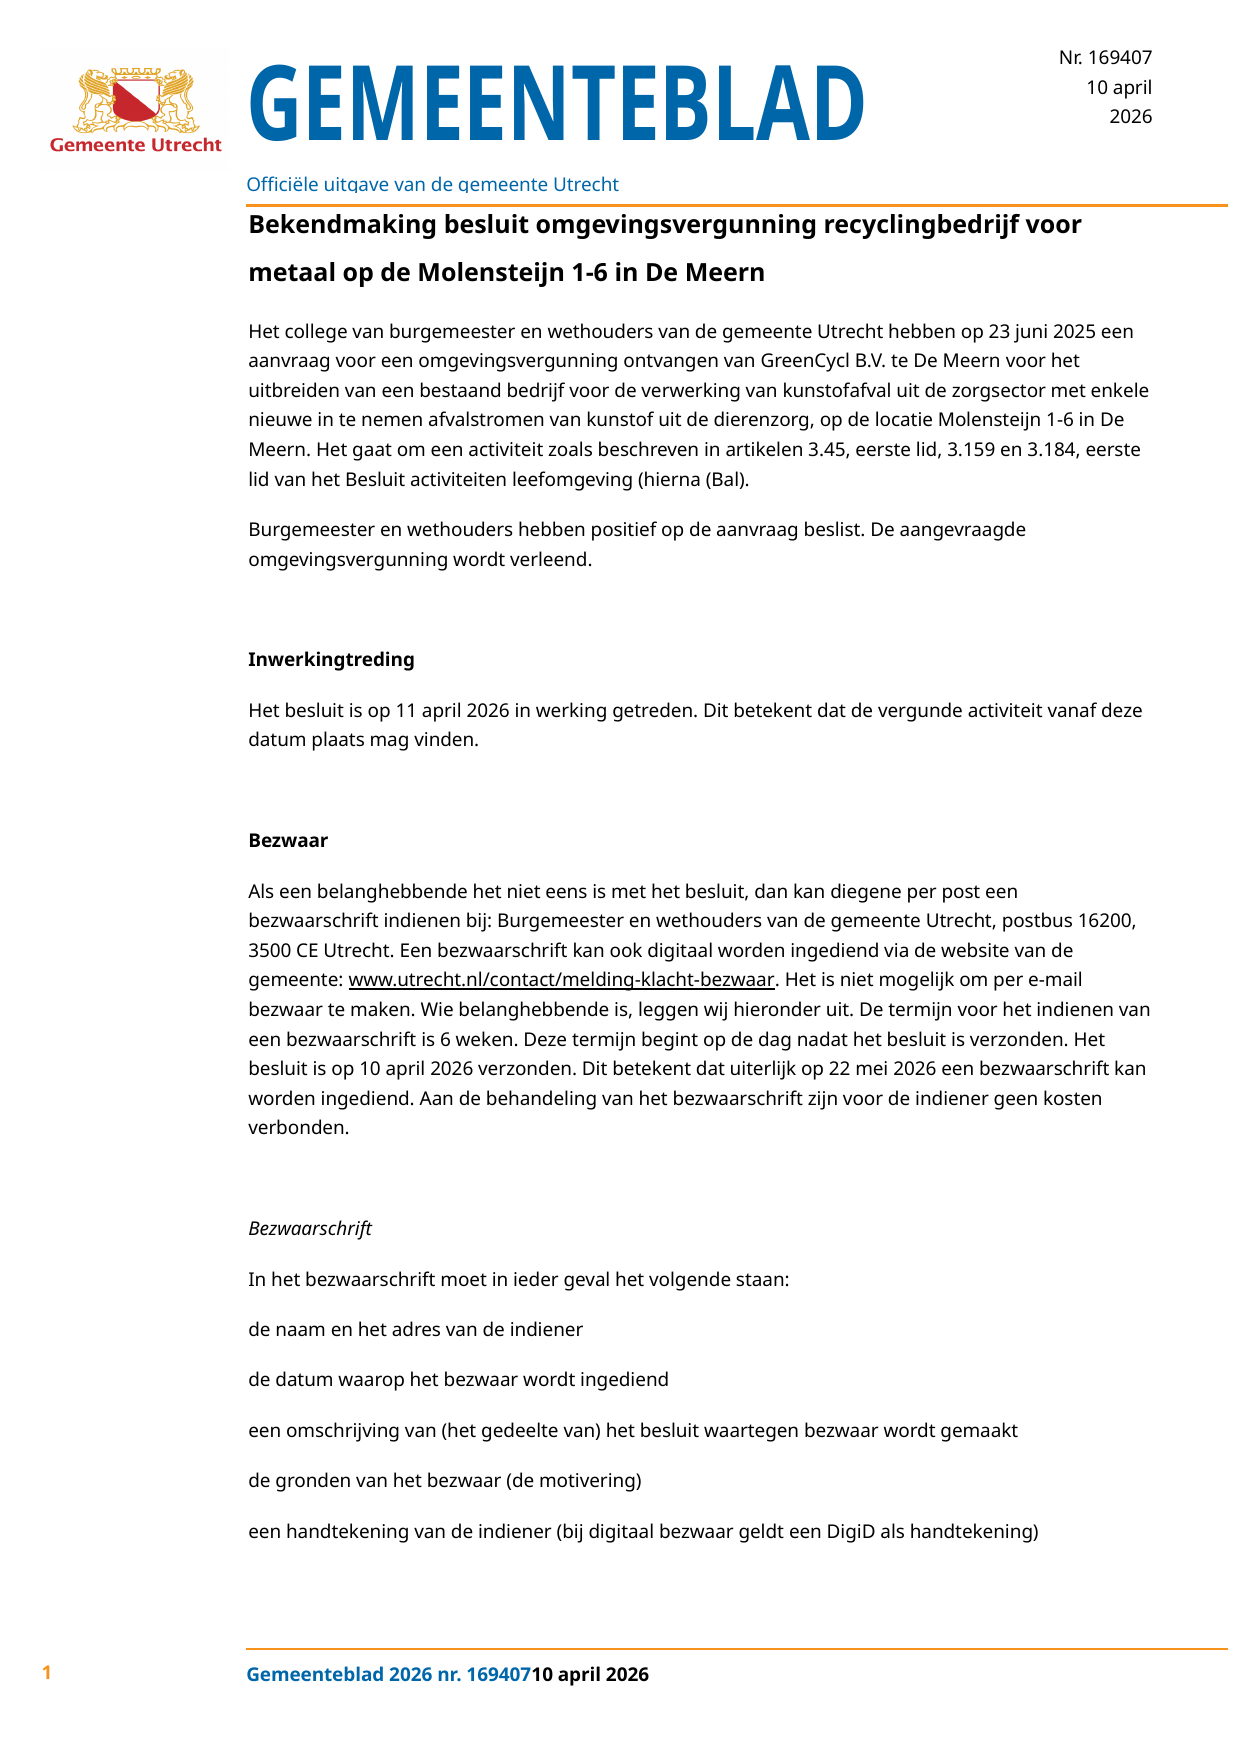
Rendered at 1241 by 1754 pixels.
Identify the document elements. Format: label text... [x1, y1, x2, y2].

text de datum waarop het bezwaar wordt ingediend [248, 1367, 1152, 1392]
text Het besluit is op 11 april 2026 in werking getreden. Dit betekent dat de vergunde activiteit vanaf deze datum plaats mag vinden. [248, 697, 1152, 752]
text de gronden van het bezwaar (de motivering) [248, 1467, 1152, 1493]
text Burgemeester en wethouders hebben positief op de aanvraag beslist. De aangevraagde omgevingsvergunning wordt verleend. [248, 516, 1152, 572]
text Als een belanghebbende het niet eens is met het besluit, dan kan diegene per post een bezwaarschrift indienen bij: Burgemeester en wethouders van de gemeente Utrecht, postbus 16200, 3500 CE Utrecht. Een bezwaarschrift kan ook digitaal worden ingediend via de website van de gemeente: www.utrecht.nl/contact/melding-klacht-bezwaar. Het is niet mogelijk om per e-mail bezwaar te maken. Wie belanghebbende is, leggen wij hieronder uit. De termijn voor het indienen van een bezwaarschrift is 6 weken. Deze termijn begint op de dag nadat het besluit is verzonden. Het besluit is op 10 april 2026 verzonden. Dit betekent dat uiterlijk op 22 mei 2026 een bezwaarschrift kan worden ingediend. Aan de behandeling van het bezwaarschrift zijn voor de indiener geen kosten verbonden. [248, 878, 1152, 1140]
text de naam en het adres van de indiener [248, 1316, 1152, 1342]
text In het bezwaarschrift moet in ieder geval het volgende staan: [248, 1266, 1152, 1292]
text Inwerkingtreding [248, 647, 1152, 672]
text een omschrijving van (het gedeelte van) het besluit waartegen bezwaar wordt gemaakt [248, 1417, 1152, 1443]
text Bekendmaking besluit omgevingsvergunning recyclingbedrijf voor metaal op de Molensteijn 1-6 in De Meern [248, 207, 1152, 288]
text Het college van burgemeester en wethouders van de gemeente Utrecht hebben op 23 juni 2025 een aanvraag voor een omgevingsvergunning ontvangen van GreenCycl B.V. te De Meern voor het uitbreiden van een bestaand bedrijf voor de verwerking van kunstofafval uit de zorgsector met enkele nieuwe in te nemen afvalstromen van kunstof uit de dierenzorg, op de locatie Molensteijn 1-6 in De Meern. Het gaat om een activiteit zoals beschreven in artikelen 3.45, eerste lid, 3.159 en 3.184, eerste lid van het Besluit activiteiten leefomgeving (hierna (Bal). [248, 318, 1152, 492]
picture [41, 47, 231, 172]
text Bezwaar [248, 827, 1152, 853]
text Bezwaarschrift [248, 1215, 1152, 1241]
text een handtekening van de indiener (bij digitaal bezwaar geldt een DigiD als handtekening) [248, 1518, 1152, 1544]
